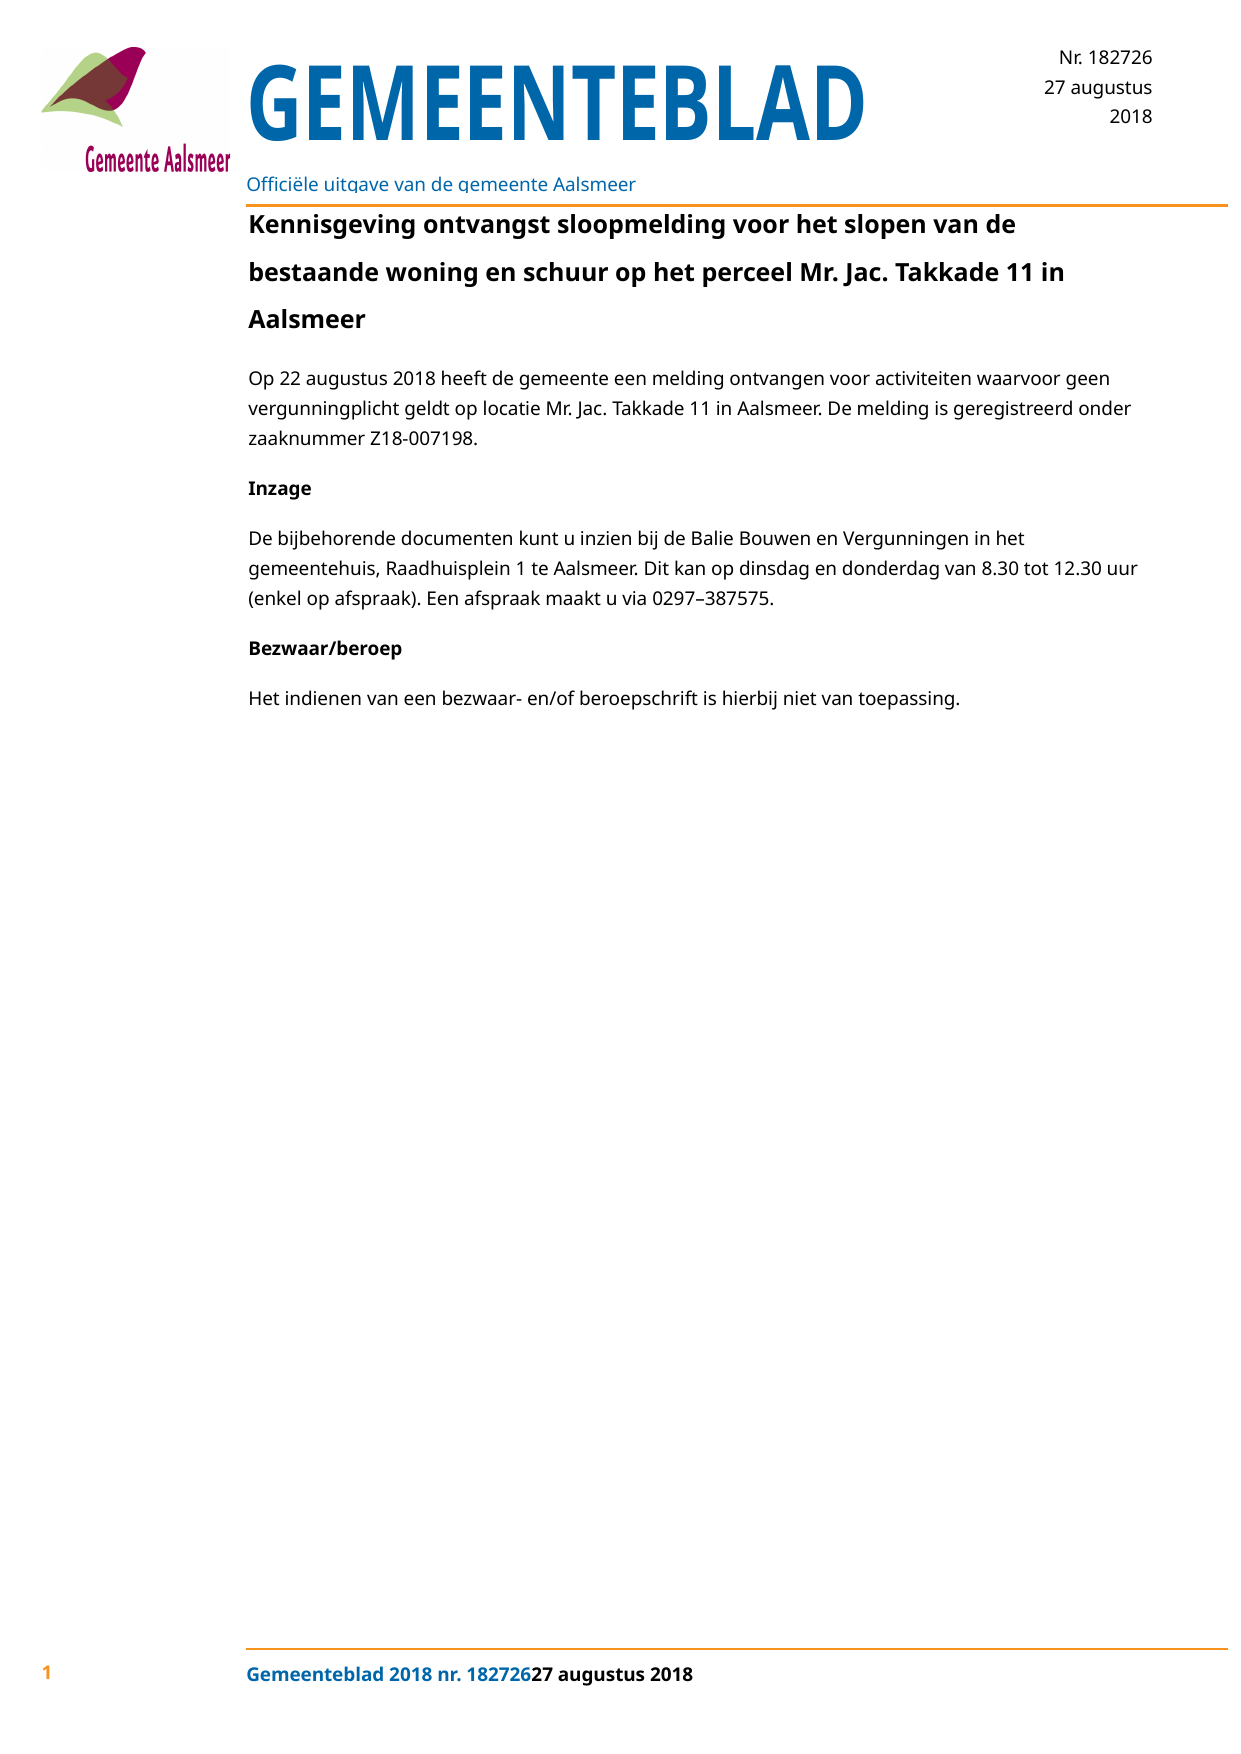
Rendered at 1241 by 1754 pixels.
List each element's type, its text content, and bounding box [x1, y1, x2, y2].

text Op 22 augustus 2018 heeft de gemeente een melding ontvangen voor activiteiten waarvoor geen vergunningplicht geldt op locatie Mr. Jac. Takkade 11 in Aalsmeer. De melding is geregistreerd onder zaaknummer Z18-007198. [248, 366, 1152, 450]
text Het indienen van een bezwaar- en/of beroepschrift is hierbij niet van toepassing. [248, 686, 1152, 711]
text Inzage [248, 475, 1152, 501]
text Kennisgeving ontvangst sloopmelding voor het slopen van de bestaande woning en schuur op het perceel Mr. Jac. Takkade 11 in Aalsmeer [248, 207, 1152, 336]
picture [41, 47, 231, 172]
text Bezwaar/beroep [248, 635, 1152, 661]
text De bijbehorende documenten kunt u inzien bij de Balie Bouwen en Vergunningen in het gemeentehuis, Raadhuisplein 1 te Aalsmeer. Dit kan op dinsdag en donderdag van 8.30 tot 12.30 uur (enkel op afspraak). Een afspraak maakt u via 0297–387575. [248, 526, 1152, 610]
